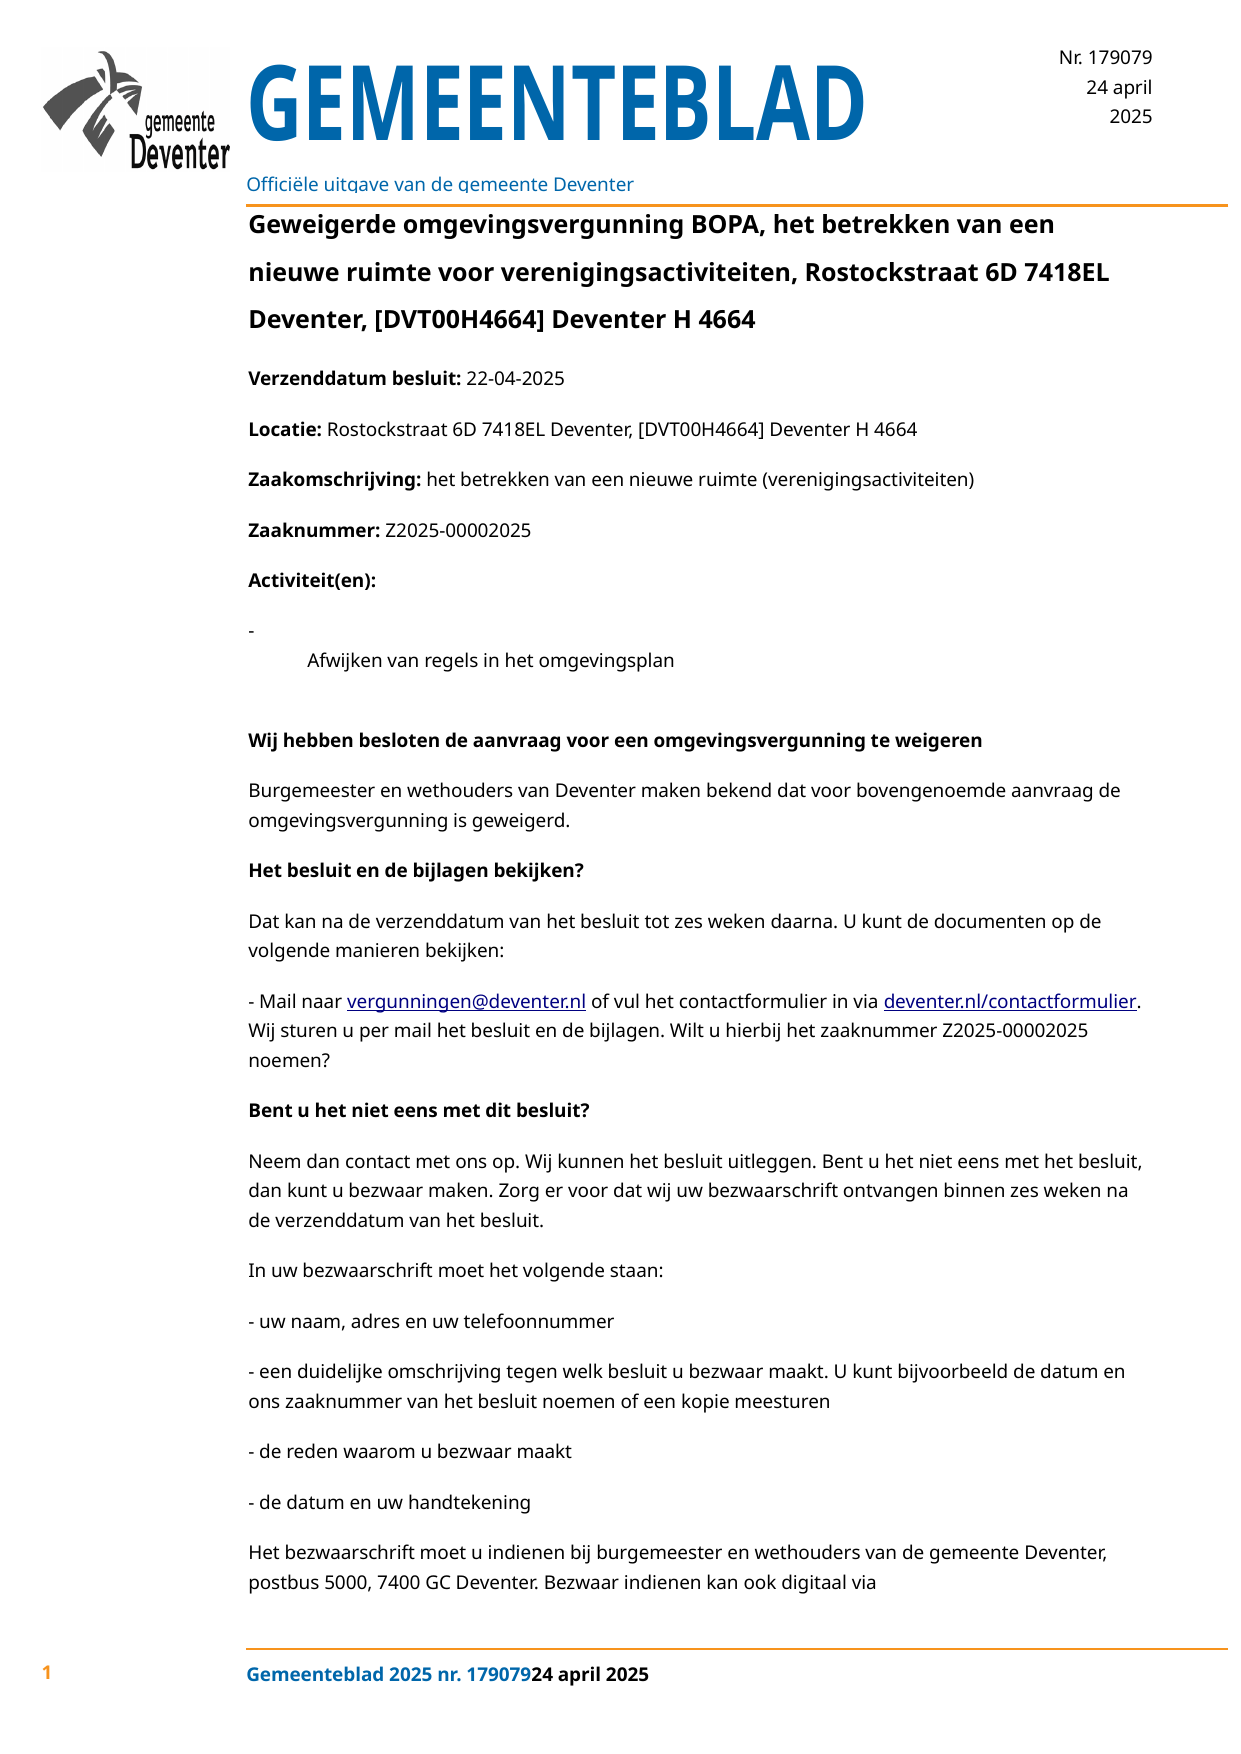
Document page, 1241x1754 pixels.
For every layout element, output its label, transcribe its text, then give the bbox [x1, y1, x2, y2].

picture [41, 47, 231, 172]
text Activiteit(en): [248, 567, 1152, 593]
text - de datum en uw handtekening [248, 1489, 1152, 1514]
text - uw naam, adres en uw telefoonnummer [248, 1308, 1152, 1334]
text Neem dan contact met ons op. Wij kunnen het besluit uitleggen. Bent u het niet eens met het besluit, dan kunt u bezwaar maken. Zorg er voor dat wij uw bezwaarschrift ontvangen binnen zes weken na de verzenddatum van het besluit. [248, 1148, 1152, 1233]
text Zaaknummer: Z2025-00002025 [248, 517, 1152, 542]
text - Mail naar vergunningen@deventer.nl of vul het contactformulier in via deventer.nl/contactformulier. Wij sturen u per mail het besluit en de bijlagen. Wilt u hierbij het zaaknummer Z2025-00002025 noemen? [248, 988, 1152, 1073]
text Het besluit en de bijlagen bekijken? [248, 858, 1152, 883]
text Geweigerde omgevingsvergunning BOPA, het betrekken van een nieuwe ruimte voor verenigingsactiviteiten, Rostockstraat 6D 7418EL Deventer, [DVT00H4664] Deventer H 4664 [248, 207, 1152, 336]
text Het bezwaarschrift moet u indienen bij burgemeester en wethouders van de gemeente Deventer, postbus 5000, 7400 GC Deventer. Bezwaar indienen kan ook digitaal via [248, 1539, 1152, 1594]
text In uw bezwaarschrift moet het volgende staan: [248, 1258, 1152, 1283]
text Locatie: Rostockstraat 6D 7418EL Deventer, [DVT00H4664] Deventer H 4664 [248, 416, 1152, 442]
text Dat kan na de verzenddatum van het besluit tot zes weken daarna. U kunt de documenten op de volgende manieren bekijken: [248, 908, 1152, 963]
text - een duidelijke omschrijving tegen welk besluit u bezwaar maakt. U kunt bijvoorbeeld de datum en ons zaaknummer van het besluit noemen of een kopie meesturen [248, 1358, 1152, 1414]
text Zaakomschrijving: het betrekken van een nieuwe ruimte (verenigingsactiviteiten) [248, 466, 1152, 492]
text - de reden waarom u bezwaar maakt [248, 1438, 1152, 1464]
list Afwijken van regels in het omgevingsplan [248, 647, 1152, 673]
text Wij hebben besloten de aanvraag voor een omgevingsvergunning te weigeren [248, 727, 1152, 753]
text Verzenddatum besluit: 22-04-2025 [248, 366, 1152, 391]
text Bent u het niet eens met dit besluit? [248, 1098, 1152, 1123]
text Burgemeester en wethouders van Deventer maken bekend dat voor bovengenoemde aanvraag de omgevingsvergunning is geweigerd. [248, 778, 1152, 833]
